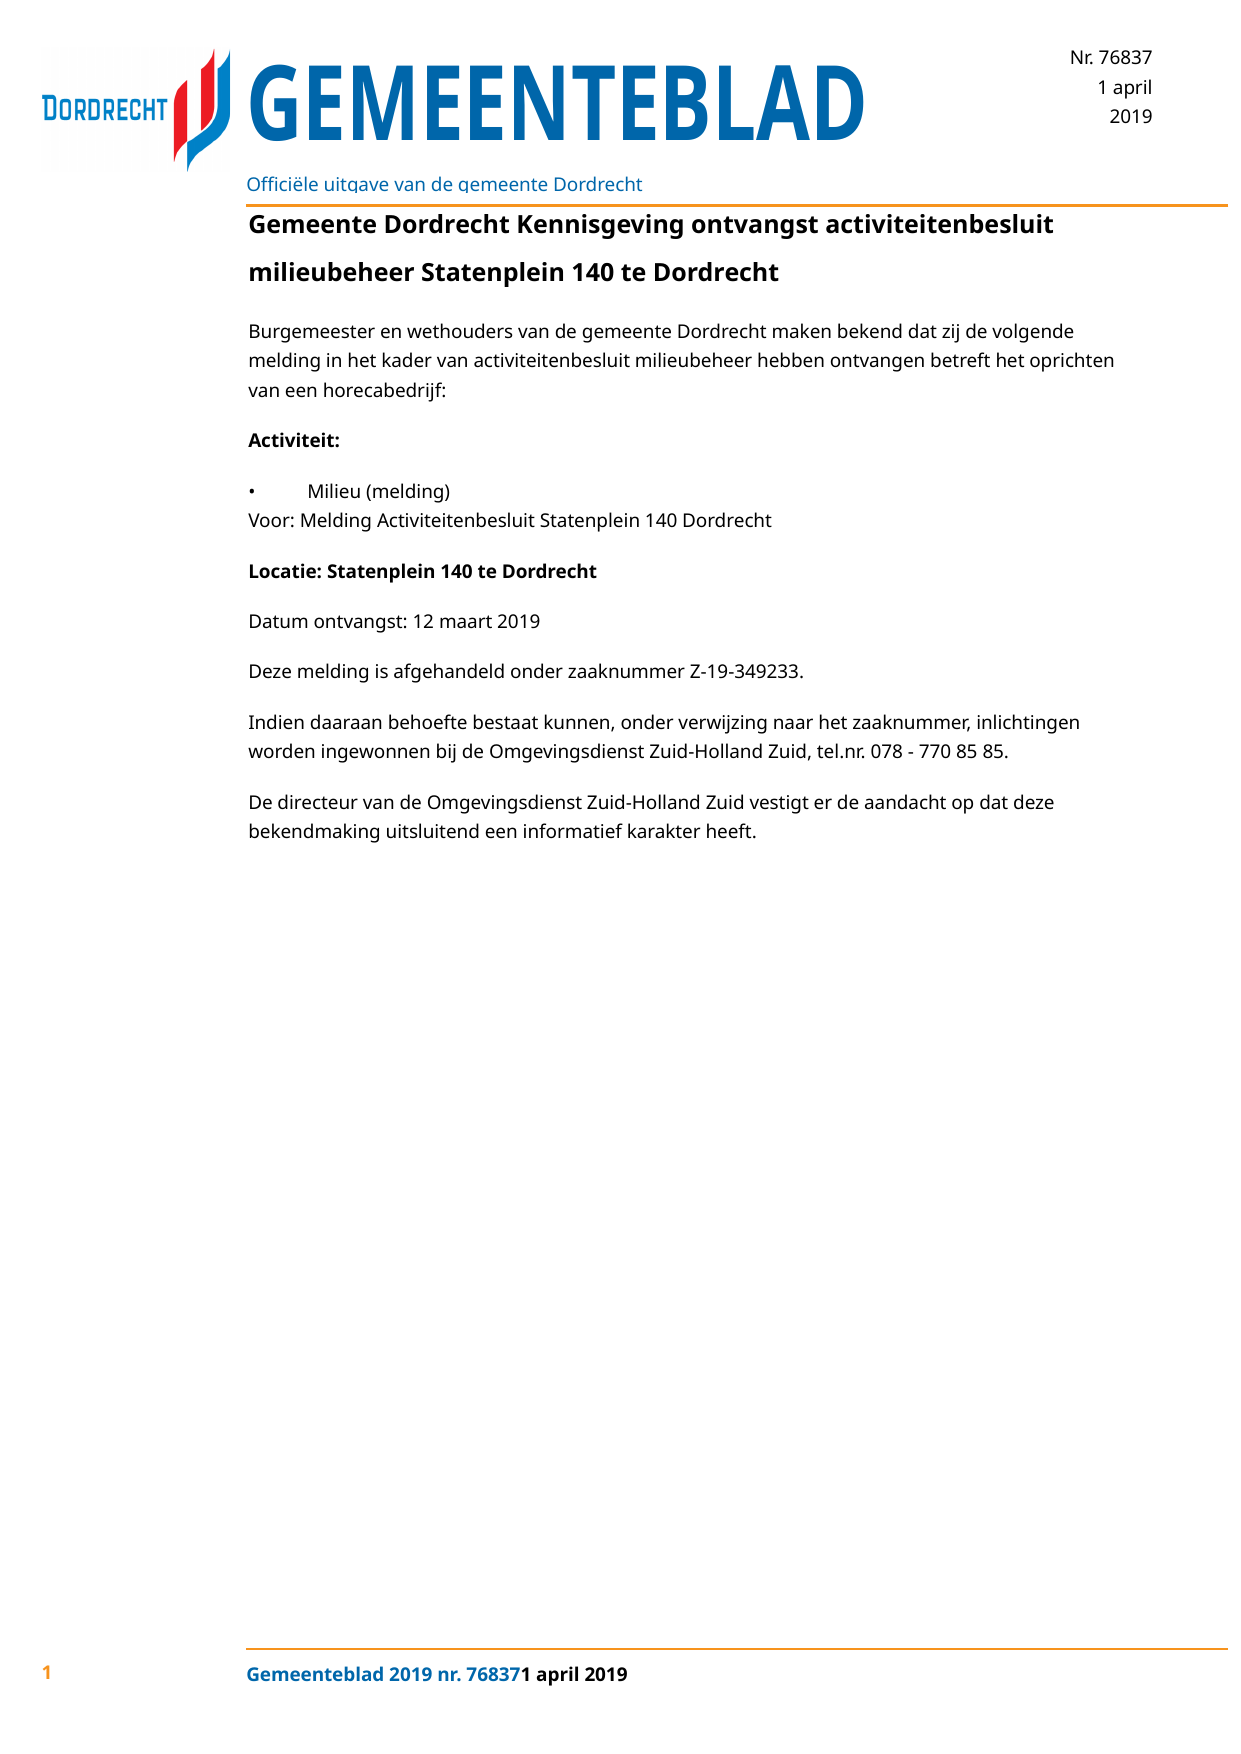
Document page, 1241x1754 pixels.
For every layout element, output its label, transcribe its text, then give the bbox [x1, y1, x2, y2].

text Gemeente Dordrecht Kennisgeving ontvangst activiteitenbesluit milieubeheer Statenplein 140 te Dordrecht [248, 207, 1152, 288]
text Voor: Melding Activiteitenbesluit Statenplein 140 Dordrecht [248, 507, 1152, 533]
text Locatie: Statenplein 140 te Dordrecht [248, 558, 1152, 584]
text Burgemeester en wethouders van de gemeente Dordrecht maken bekend dat zij de volgende melding in het kader van activiteitenbesluit milieubeheer hebben ontvangen betreft het oprichten van een horecabedrijf: [248, 318, 1152, 403]
text De directeur van de Omgevingsdienst Zuid-Holland Zuid vestigt er de aandacht op dat deze bekendmaking uitsluitend een informatief karakter heeft. [248, 789, 1152, 844]
list Milieu (melding) [248, 478, 1152, 504]
text Activiteit: [248, 427, 1152, 453]
text Deze melding is afgehandeld onder zaaknummer Z-19-349233. [248, 659, 1152, 684]
picture [41, 47, 231, 172]
text Indien daaraan behoefte bestaat kunnen, onder verwijzing naar het zaaknummer, inlichtingen worden ingewonnen bij de Omgevingsdienst Zuid-Holland Zuid, tel.nr. 078 - 770 85 85. [248, 709, 1152, 764]
text Datum ontvangst: 12 maart 2019 [248, 608, 1152, 634]
